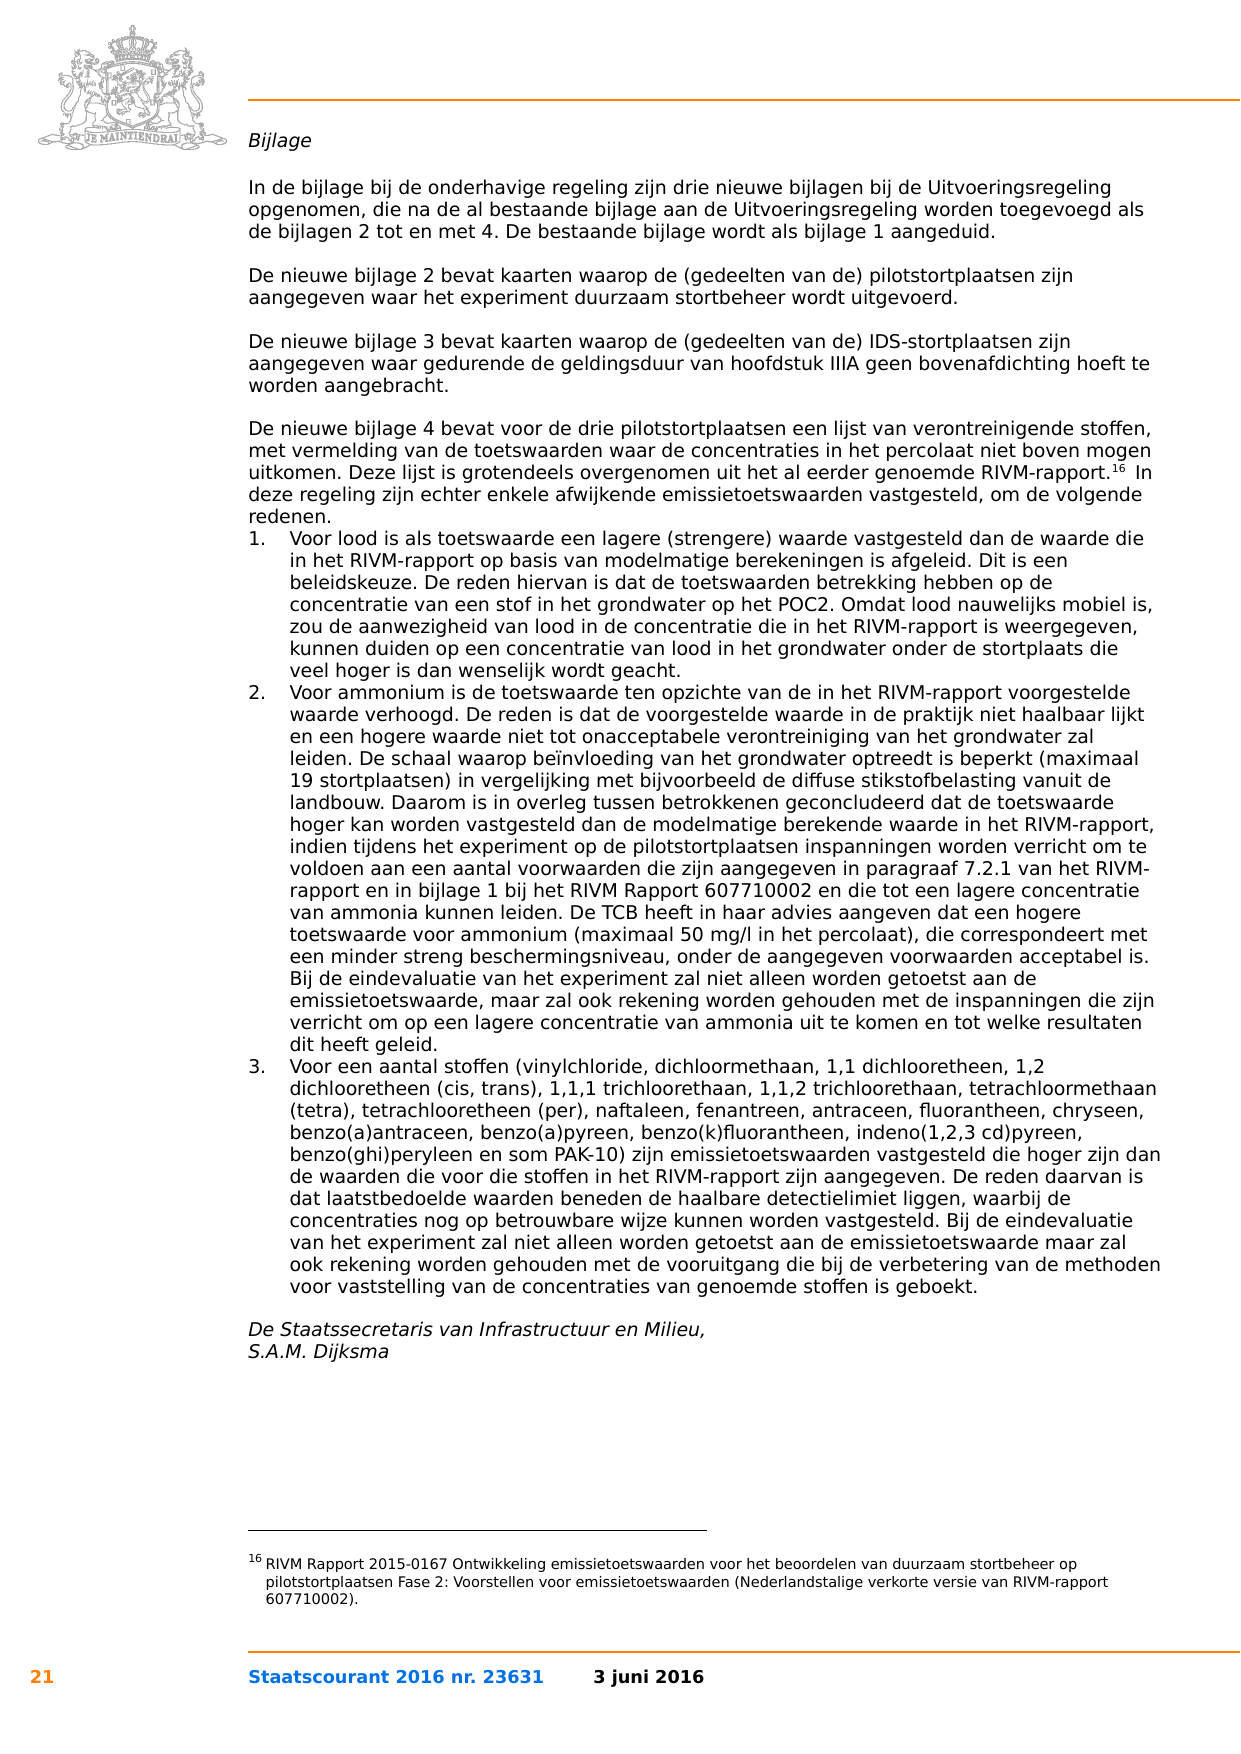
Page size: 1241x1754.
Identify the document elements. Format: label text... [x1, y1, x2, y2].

text 3. Voor een aantal stoffen (vinylchloride, dichloormethaan, 1,1 dichlooretheen, 1,2 dichlooretheen (cis, trans), 1,1,1 trichloorethaan, 1,1,2 trichloorethaan, tetrachloormethaan (tetra), tetrachlooretheen (per), naftaleen, fenantreen, antraceen, fluorantheen, chryseen, benzo(a)antraceen, benzo(a)pyreen, benzo(k)fluorantheen, indeno(1,2,3 cd)pyreen, benzo(ghi)peryleen en som PAK-10) zijn emissietoetswaarden vastgesteld die hoger zijn dan de waarden die voor die stoffen in het RIVM-rapport zijn aangegeven. De reden daarvan is dat laatstbedoelde waarden beneden de haalbare detectielimiet liggen, waarbij de concentraties nog op betrouwbare wijze kunnen worden vastgesteld. Bij de eindevaluatie van het experiment zal niet alleen worden getoetst aan de emissietoetswaarde maar zal ook rekening worden gehouden met de vooruitgang die bij de verbetering van de methoden voor vaststelling van de concentraties van genoemde stoffen is geboekt. [248, 1056, 1163, 1297]
text 1. Voor lood is als toetswaarde een lagere (strengere) waarde vastgesteld dan de waarde die in het RIVM-rapport op basis van modelmatige berekeningen is afgeleid. Dit is een beleidskeuze. De reden hiervan is dat de toetswaarden betrekking hebben op de concentratie van een stof in het grondwater op het POC2. Omdat lood nauwelijks mobiel is, zou de aanwezigheid van lood in de concentratie die in het RIVM-rapport is weergegeven, kunnen duiden op een concentratie van lood in het grondwater onder de stortplaats die veel hoger is dan wenselijk wordt geacht. [248, 528, 1163, 682]
text In de bijlage bij de onderhavige regeling zijn drie nieuwe bijlagen bij de Uitvoeringsregeling opgenomen, die na de al bestaande bijlage aan de Uitvoeringsregeling worden toegevoegd als de bijlagen 2 tot en met 4. De bestaande bijlage wordt als bijlage 1 aangeduid. [248, 177, 1163, 243]
subtitle Bijlage [248, 130, 1163, 152]
text De nieuwe bijlage 4 bevat voor de drie pilotstortplaatsen een lijst van verontreinigende stoffen, met vermelding van de toetswaarden waar de concentraties in het percolaat niet boven mogen uitkomen. Deze lijst is grotendeels overgenomen uit het al eerder genoemde RIVM-rapport. In deze regeling zijn echter enkele afwijkende emissietoetswaarden vastgesteld, om de volgende redenen. [248, 418, 1163, 528]
text De Staatssecretaris van Infrastructuur en Milieu, S.A.M. Dijksma [248, 1319, 1163, 1363]
text 2. Voor ammonium is de toetswaarde ten opzichte van de in het RIVM-rapport voorgestelde waarde verhoogd. De reden is dat de voorgestelde waarde in de praktijk niet haalbaar lijkt en een hogere waarde niet tot onacceptabele verontreiniging van het grondwater zal leiden. De schaal waarop beïnvloeding van het grondwater optreedt is beperkt (maximaal 19 stortplaatsen) in vergelijking met bijvoorbeeld de diffuse stikstofbelasting vanuit de landbouw. Daarom is in overleg tussen betrokkenen geconcludeerd dat de toetswaarde hoger kan worden vastgesteld dan de modelmatige berekende waarde in het RIVM-rapport, indien tijdens het experiment op de pilotstortplaatsen inspanningen worden verricht om te voldoen aan een aantal voorwaarden die zijn aangegeven in paragraaf 7.2.1 van het RIVM-rapport en in bijlage 1 bij het RIVM Rapport 607710002 en die tot een lagere concentratie van ammonia kunnen leiden. De TCB heeft in haar advies aangeven dat een hogere toetswaarde voor ammonium (maximaal 50 mg/l in het percolaat), die correspondeert met een minder streng beschermingsniveau, onder de aangegeven voorwaarden acceptabel is. Bij de eindevaluatie van het experiment zal niet alleen worden getoetst aan de emissietoetswaarde, maar zal ook rekening worden gehouden met de inspanningen die zijn verricht om op een lagere concentratie van ammonia uit te komen en tot welke resultaten dit heeft geleid. [248, 682, 1163, 1056]
text De nieuwe bijlage 3 bevat kaarten waarop de (gedeelten van de) IDS-stortplaatsen zijn aangegeven waar gedurende de geldingsduur van hoofdstuk IIIA geen bovenafdichting hoeft te worden aangebracht. [248, 331, 1163, 396]
picture [38, 25, 227, 150]
text RIVM Rapport 2015-0167 Ontwikkeling emissietoetswaarden voor het beoordelen van duurzaam stortbeheer op pilotstortplaatsen Fase 2: Voorstellen voor emissietoetswaarden (Nederlandstalige verkorte versie van RIVM-rapport 607710002). [248, 1552, 1163, 1608]
text De nieuwe bijlage 2 bevat kaarten waarop de (gedeelten van de) pilotstortplaatsen zijn aangegeven waar het experiment duurzaam stortbeheer wordt uitgevoerd. [248, 265, 1163, 309]
